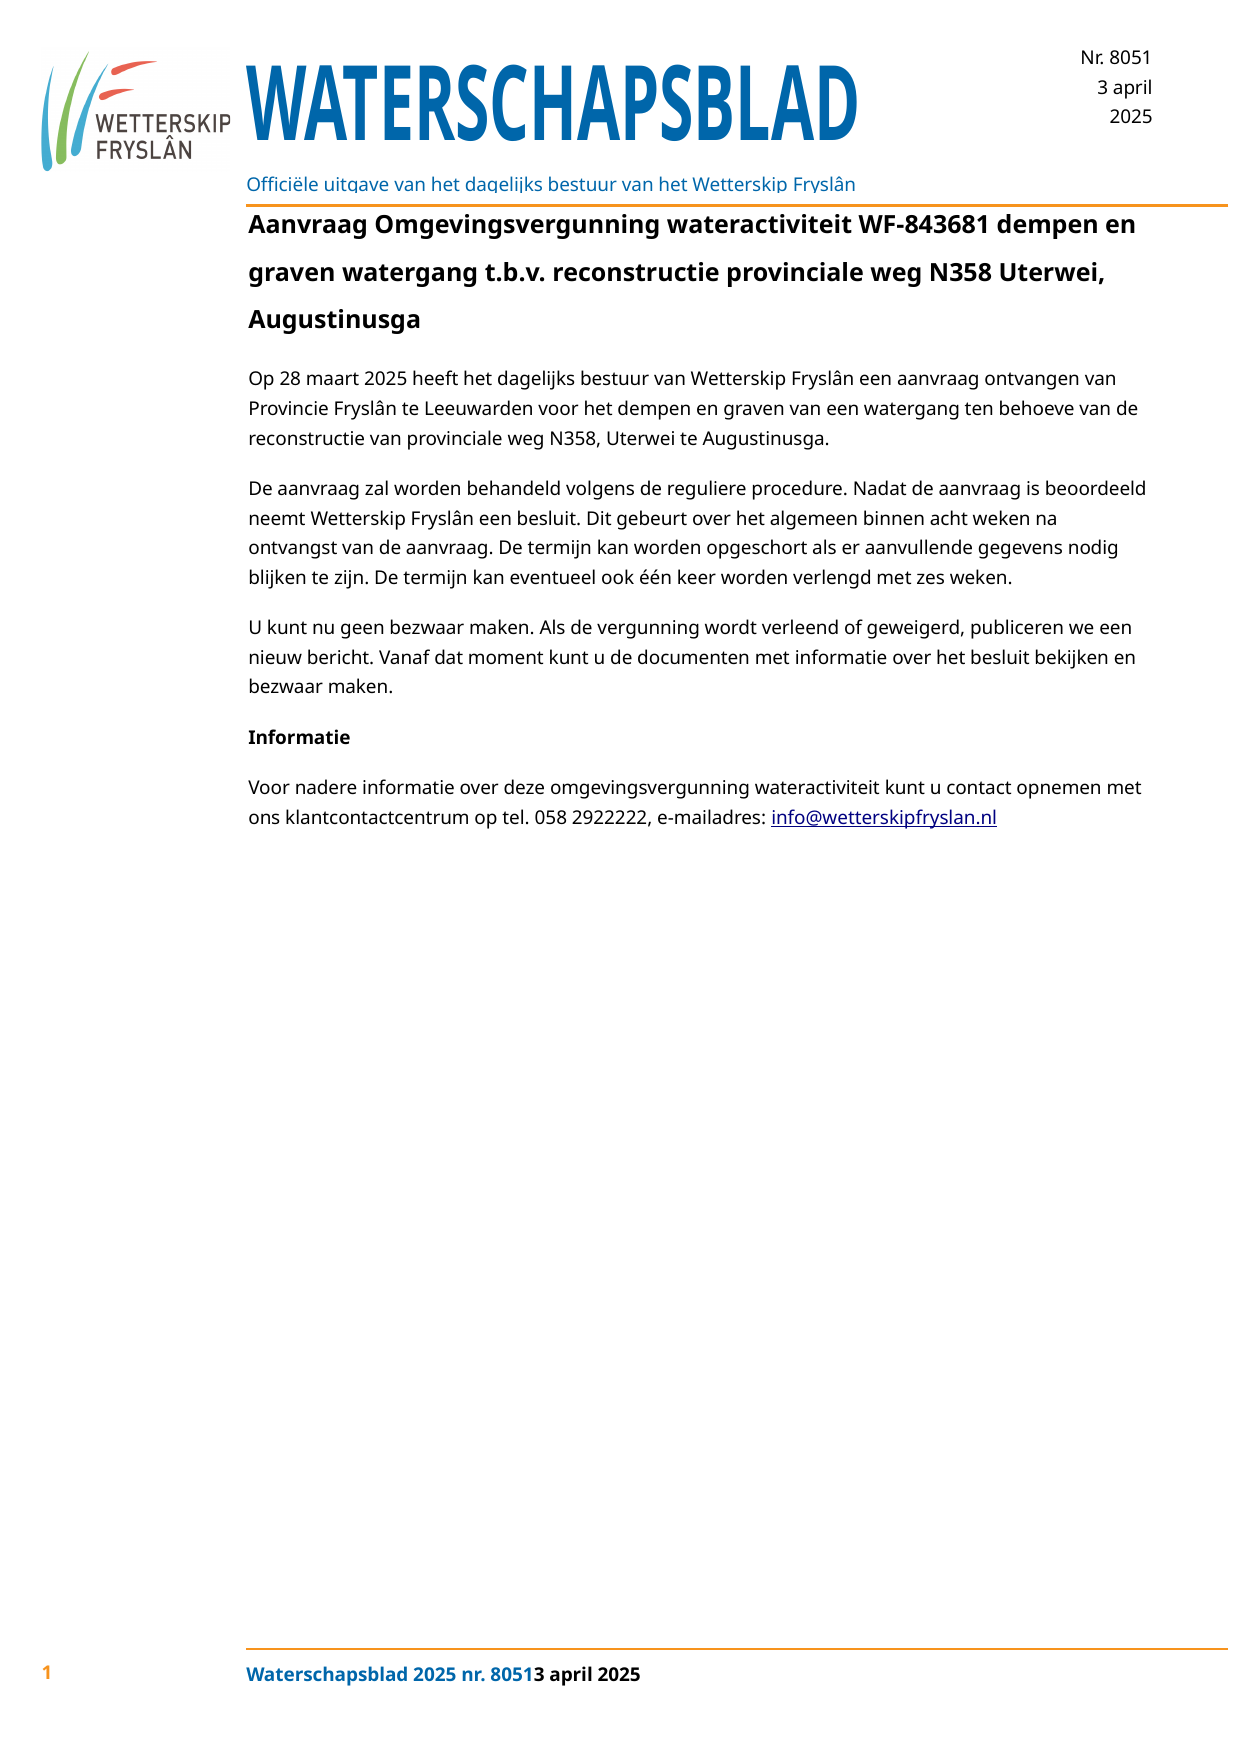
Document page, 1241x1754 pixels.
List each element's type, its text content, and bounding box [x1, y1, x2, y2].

picture [41, 47, 231, 172]
text Aanvraag Omgevingsvergunning wateractiviteit WF-843681 dempen en graven watergang t.b.v. reconstructie provinciale weg N358 Uterwei, Augustinusga [248, 207, 1152, 336]
text U kunt nu geen bezwaar maken. Als de vergunning wordt verleend of geweigerd, publiceren we een nieuw bericht. Vanaf dat moment kunt u de documenten met informatie over het besluit bekijken en bezwaar maken. [248, 614, 1152, 699]
text Op 28 maart 2025 heeft het dagelijks bestuur van Wetterskip Fryslân een aanvraag ontvangen van Provincie Fryslân te Leeuwarden voor het dempen en graven van een watergang ten behoeve van de reconstructie van provinciale weg N358, Uterwei te Augustinusga. [248, 366, 1152, 450]
text De aanvraag zal worden behandeld volgens de reguliere procedure. Nadat de aanvraag is beoordeeld neemt Wetterskip Fryslân een besluit. Dit gebeurt over het algemeen binnen acht weken na ontvangst van de aanvraag. De termijn kan worden opgeschort als er aanvullende gegevens nodig blijken te zijn. De termijn kan eventueel ook één keer worden verlengd met zes weken. [248, 475, 1152, 589]
text Voor nadere informatie over deze omgevingsvergunning wateractiviteit kunt u contact opnemen met ons klantcontactcentrum op tel. 058 2922222, e-mailadres: info@wetterskipfryslan.nl [248, 774, 1152, 829]
text Informatie [248, 724, 1152, 749]
